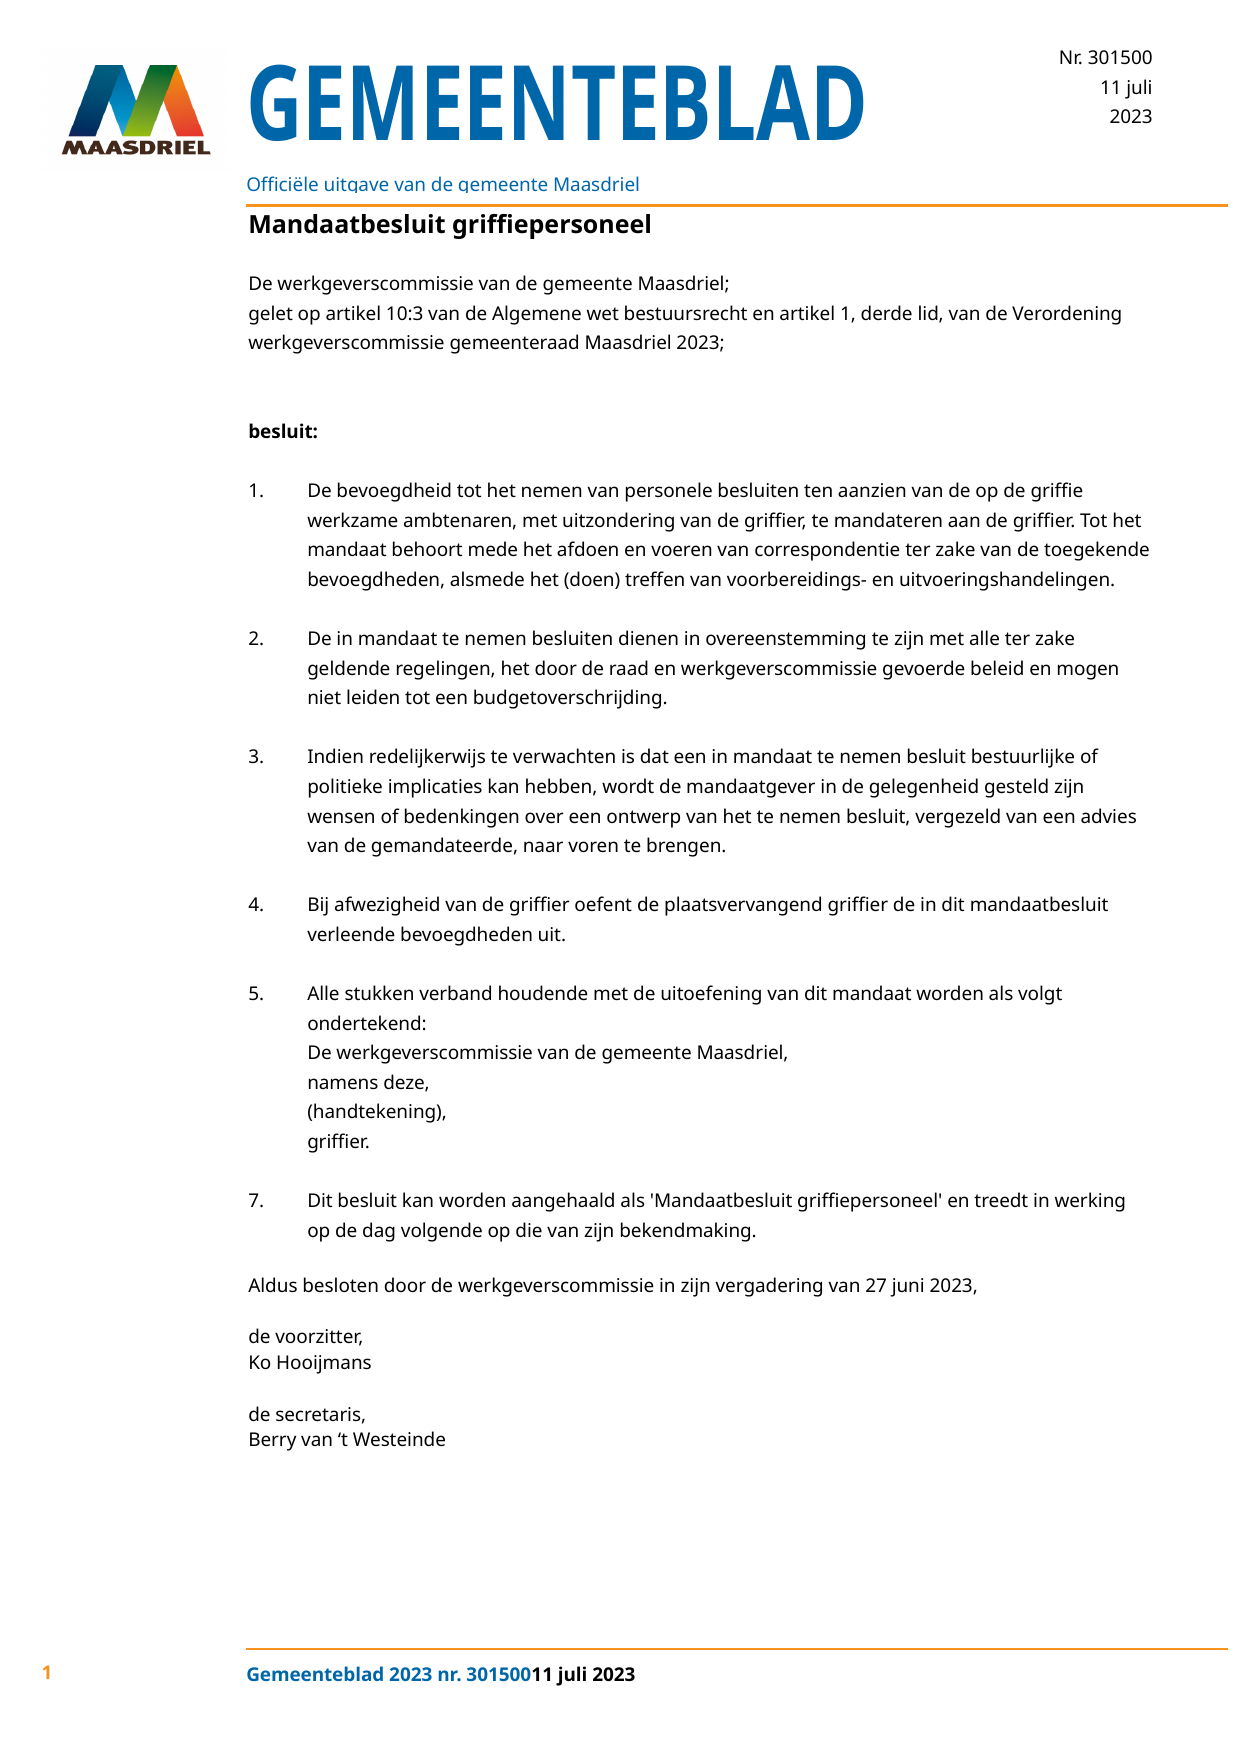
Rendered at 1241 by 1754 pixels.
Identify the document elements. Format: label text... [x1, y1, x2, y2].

list griffier. [248, 1128, 1152, 1154]
text gelet op artikel 10:3 van de Algemene wet bestuursrecht en artikel 1, derde lid, van de Verordening werkgeverscommissie gemeenteraad Maasdriel 2023; [248, 300, 1152, 355]
list Indien redelijkerwijs te verwachten is dat een in mandaat te nemen besluit bestuurlijke of politieke implicaties kan hebben, wordt de mandaatgever in de gelegenheid gesteld zijn wensen of bedenkingen over een ontwerp van het te nemen besluit, vergezeld van een advies van de gemandateerde, naar voren te brengen. [248, 744, 1152, 858]
list namens deze, [248, 1069, 1152, 1095]
list De werkgeverscommissie van de gemeente Maasdriel, [248, 1039, 1152, 1065]
list De bevoegdheid tot het nemen van personele besluiten ten aanzien van de op de griffie werkzame ambtenaren, met uitzondering van de griffier, te mandateren aan de griffier. Tot het mandaat behoort mede het afdoen en voeren van correspondentie ter zake van de toegekende bevoegdheden, alsmede het (doen) treffen van voorbereidings- en uitvoeringshandelingen. [248, 477, 1152, 592]
list Dit besluit kan worden aangehaald als 'Mandaatbesluit griffiepersoneel' en treedt in werking op de dag volgende op die van zijn bekendmaking. [248, 1187, 1152, 1243]
text Ko Hooijmans [248, 1349, 1152, 1375]
list Bij afwezigheid van de griffier oefent de plaatsvervangend griffier de in dit mandaatbesluit verleende bevoegdheden uit. [248, 892, 1152, 947]
list De in mandaat te nemen besluiten dienen in overeenstemming te zijn met alle ter zake geldende regelingen, het door de raad en werkgeverscommissie gevoerde beleid en mogen niet leiden tot een budgetoverschrijding. [248, 625, 1152, 710]
text Berry van ‘t Westeinde [248, 1427, 1152, 1452]
text De werkgeverscommissie van de gemeente Maasdriel; [248, 270, 1152, 296]
text de secretaris, [248, 1401, 1152, 1427]
text besluit: [248, 418, 1152, 444]
text de voorzitter, [248, 1324, 1152, 1349]
list (handtekening), [248, 1099, 1152, 1124]
text Aldus besloten door de werkgeverscommissie in zijn vergadering van 27 juni 2023, [248, 1272, 1152, 1298]
list Alle stukken verband houdende met de uitoefening van dit mandaat worden als volgt ondertekend: [248, 980, 1152, 1036]
text Mandaatbesluit griffiepersoneel [248, 207, 1152, 241]
picture [41, 47, 231, 172]
